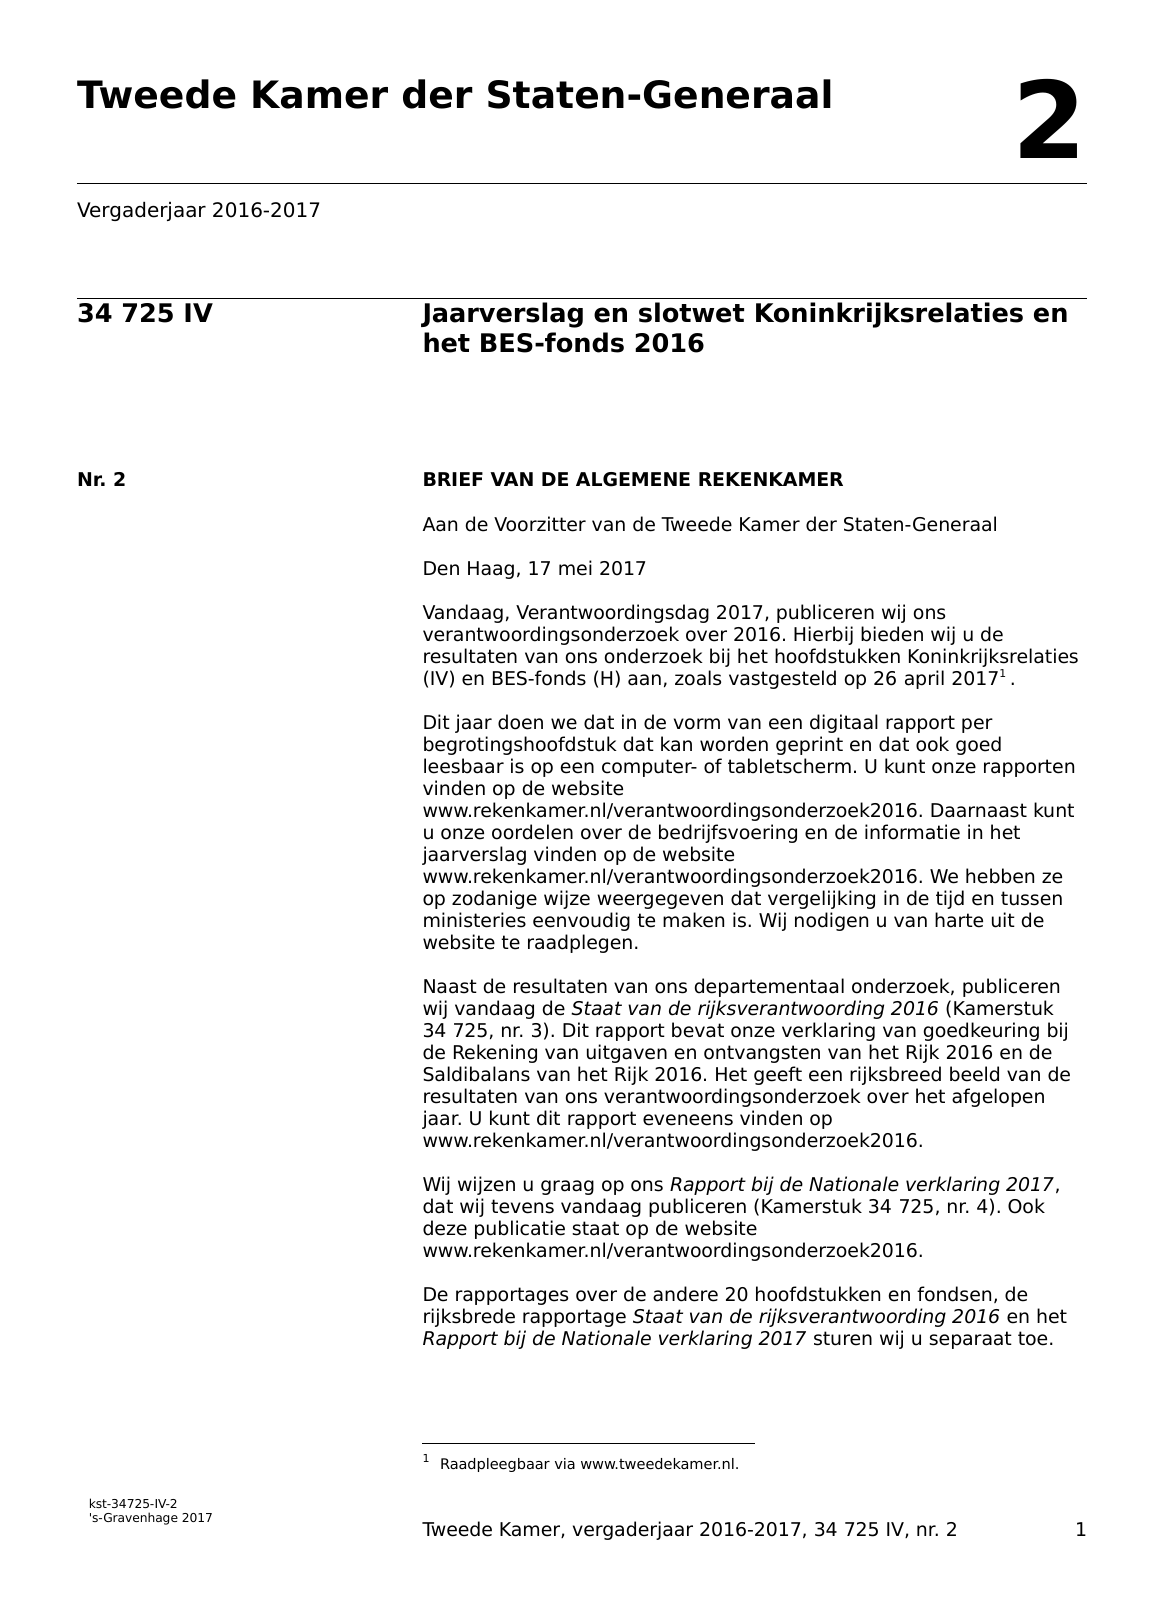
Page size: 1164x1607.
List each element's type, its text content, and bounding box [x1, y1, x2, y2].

subtitle 34 725 IV Jaarverslag en slotwet Koninkrijksrelaties en het BES-fonds 2016 [77, 299, 1087, 358]
text De rapportages over de andere 20 hoofdstukken en fondsen, de rijksbrede rapportage Staat van de rijksverantwoording 2016 en het Rapport bij de Nationale verklaring 2017 sturen wij u separaat toe. [422, 1284, 1087, 1350]
text Dit jaar doen we dat in de vorm van een digitaal rapport per begrotingshoofdstuk dat kan worden geprint en dat ook goed leesbaar is op een computer- of tabletscherm. U kunt onze rapporten vinden op de website www.rekenkamer.nl/verantwoordingsonderzoek2016. Daarnaast kunt u onze oordelen over de bedrijfsvoering en de informatie in het jaarverslag vinden op de website www.rekenkamer.nl/verantwoordingsonderzoek2016. We hebben ze op zodanige wijze weergegeven dat vergelijking in de tijd en tussen ministeries eenvoudig te maken is. Wij nodigen u van harte uit de website te raadplegen. [422, 712, 1087, 954]
table_header Tweede Kamer der Staten-Generaal [77, 59, 886, 183]
text kst-34725-IV-2 [88, 1497, 323, 1511]
text Naast de resultaten van ons departementaal onderzoek, publiceren wij vandaag de Staat van de rijksverantwoording 2016 (Kamerstuk 34 725, nr. 3). Dit rapport bevat onze verklaring van goedkeuring bij de Rekening van uitgaven en ontvangsten van het Rijk 2016 en de Saldibalans van het Rijk 2016. Het geeft een rijksbreed beeld van de resultaten van ons verantwoordingsonderzoek over het afgelopen jaar. U kunt dit rapport eveneens vinden op www.rekenkamer.nl/verantwoordingsonderzoek2016. [422, 976, 1087, 1152]
text Den Haag, 17 mei 2017 [422, 558, 1087, 580]
table_cell Vergaderjaar 2016-2017 [77, 184, 1087, 298]
text 's-Gravenhage 2017 [88, 1511, 323, 1525]
text Raadpleegbaar via www.tweedekamer.nl. [422, 1452, 1087, 1474]
subtitle Nr. 2 BRIEF VAN DE ALGEMENE REKENKAMER [77, 469, 1087, 491]
table_header 2 [886, 59, 1087, 183]
text Wij wijzen u graag op ons Rapport bij de Nationale verklaring 2017, dat wij tevens vandaag publiceren (Kamerstuk 34 725, nr. 4). Ook deze publicatie staat op de website www.rekenkamer.nl/verantwoordingsonderzoek2016. [422, 1174, 1087, 1262]
text Vandaag, Verantwoordingsdag 2017, publiceren wij ons verantwoordingsonderzoek over 2016. Hierbij bieden wij u de resultaten van ons onderzoek bij het hoofdstukken Koninkrijksrelaties (IV) en BES-fonds (H) aan, zoals vastgesteld op 26 april 2017. [422, 602, 1087, 690]
text Aan de Voorzitter van de Tweede Kamer der Staten-Generaal [422, 513, 1087, 536]
